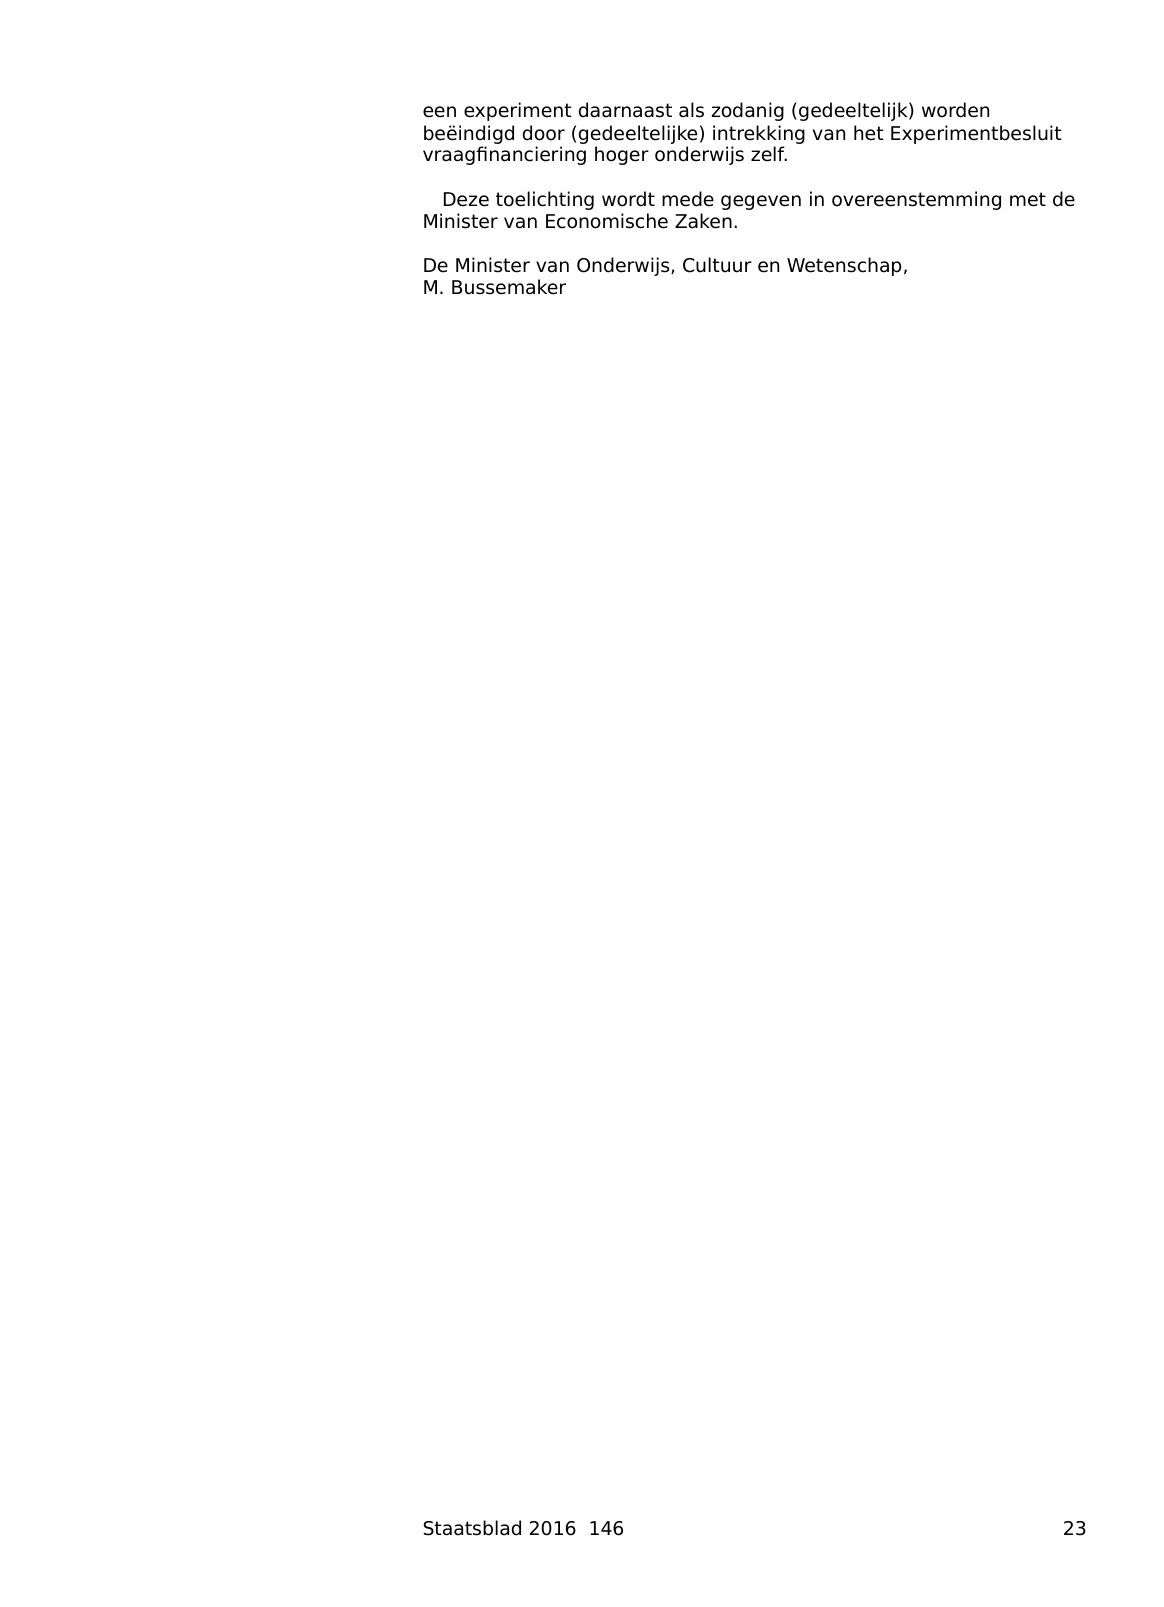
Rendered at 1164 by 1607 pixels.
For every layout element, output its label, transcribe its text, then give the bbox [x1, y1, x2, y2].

text De Minister van Onderwijs, Cultuur en Wetenschap, M. Bussemaker [422, 255, 1087, 299]
text Deze toelichting wordt mede gegeven in overeenstemming met de Minister van Economische Zaken. [422, 188, 1087, 232]
text een experiment daarnaast als zodanig (gedeeltelijk) worden beëindigd door (gedeeltelijke) intrekking van het Experimentbesluit vraagfinanciering hoger onderwijs zelf. [422, 100, 1087, 166]
